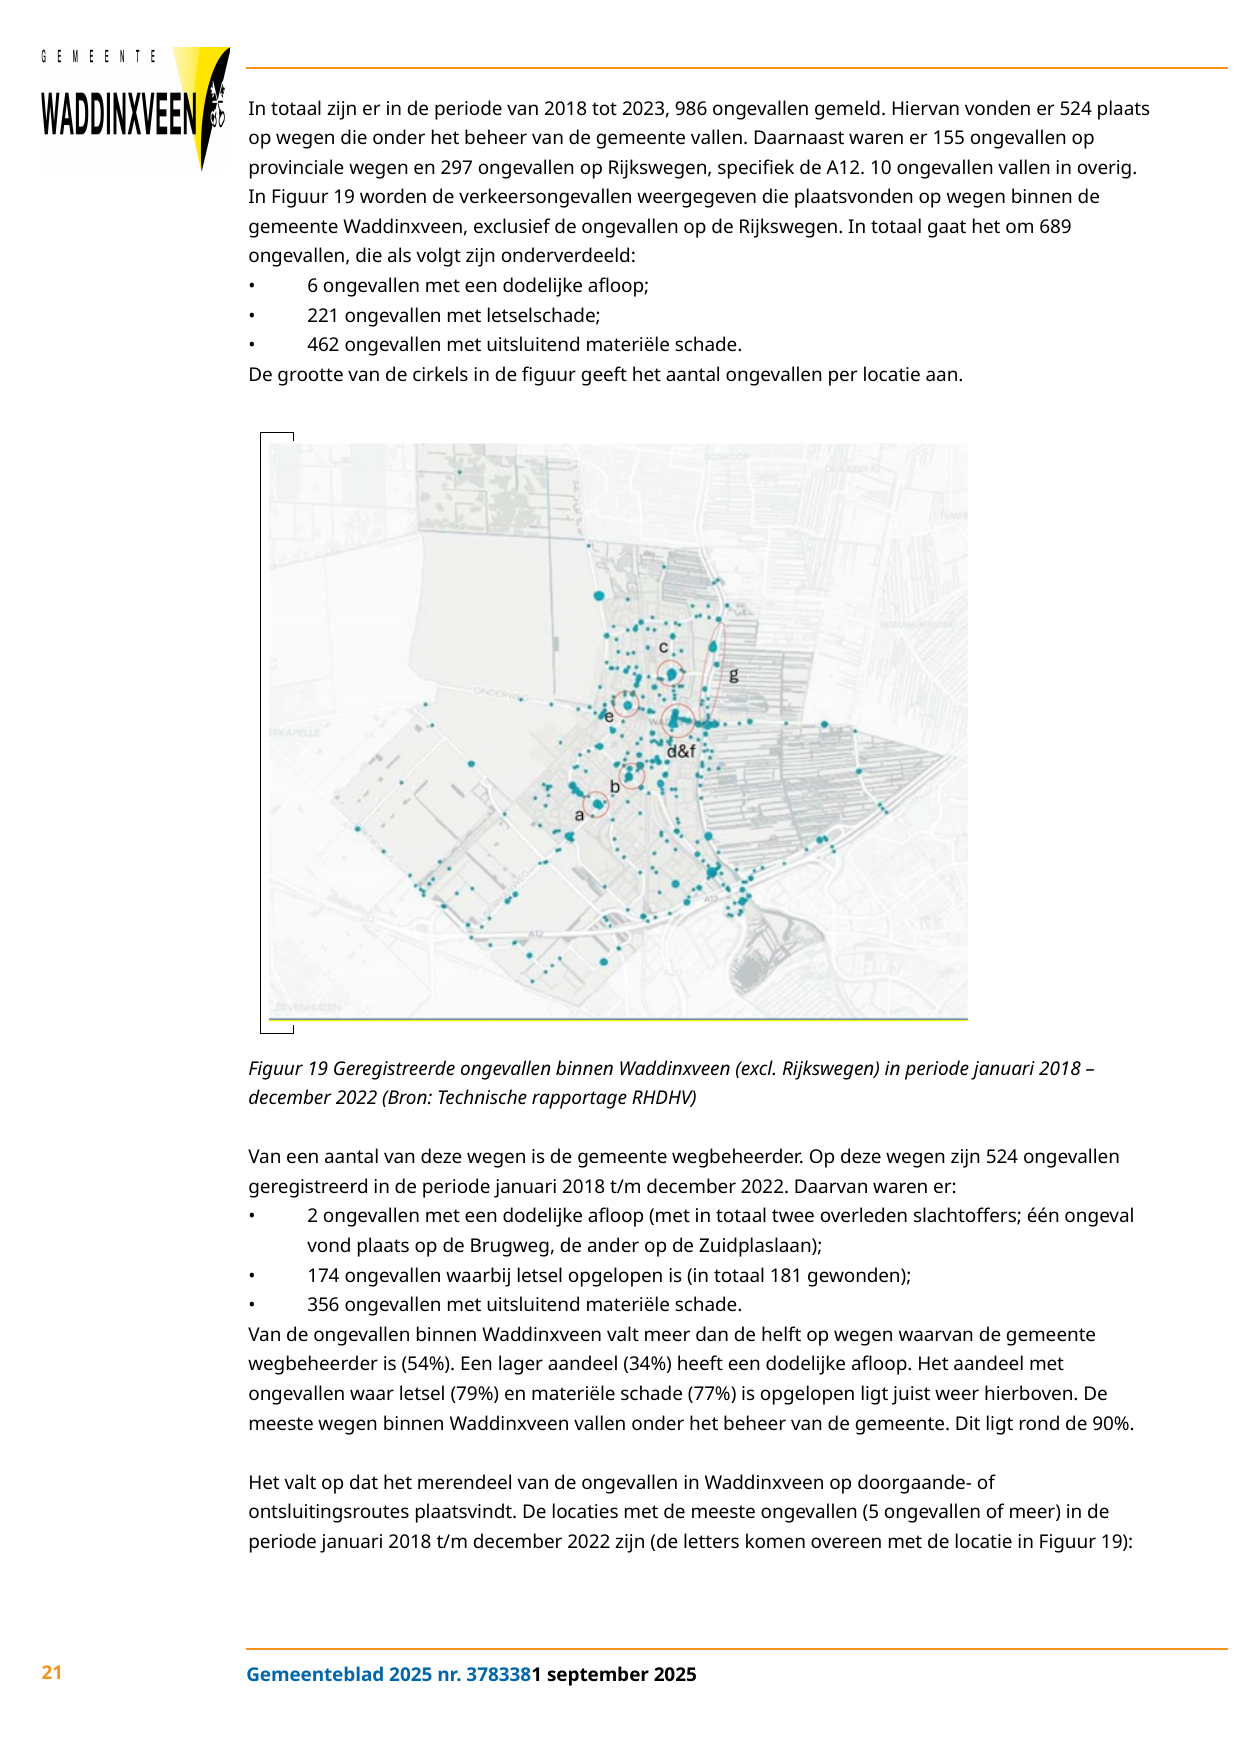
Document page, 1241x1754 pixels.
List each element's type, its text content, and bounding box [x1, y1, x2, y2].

picture [268, 441, 978, 1025]
text De grootte van de cirkels in de figuur geeft het aantal ongevallen per locatie aan. [248, 361, 1152, 387]
text In totaal zijn er in de periode van 2018 tot 2023, 986 ongevallen gemeld. Hiervan vonden er 524 plaats op wegen die onder het beheer van de gemeente vallen. Daarnaast waren er 155 ongevallen op provinciale wegen en 297 ongevallen op Rijkswegen, specifiek de A12. 10 ongevallen vallen in overig. In Figuur 19 worden de verkeersongevallen weergegeven die plaatsvonden op wegen binnen de gemeente Waddinxveen, exclusief de ongevallen op de Rijkswegen. In totaal gaat het om 689 ongevallen, die als volgt zijn onderverdeeld: [248, 95, 1152, 268]
list 221 ongevallen met letselschade; [248, 302, 1152, 328]
picture [41, 47, 231, 172]
text Het valt op dat het merendeel van de ongevallen in Waddinxveen op doorgaande- of ontsluitingsroutes plaatsvindt. De locaties met de meeste ongevallen (5 ongevallen of meer) in de periode januari 2018 t/m december 2022 zijn (de letters komen overeen met de locatie in Figuur 19): [248, 1469, 1152, 1554]
list 6 ongevallen met een dodelijke afloop; [248, 272, 1152, 298]
text Van de ongevallen binnen Waddinxveen valt meer dan de helft op wegen waarvan de gemeente wegbeheerder is (54%). Een lager aandeel (34%) heeft een dodelijke afloop. Het aandeel met ongevallen waar letsel (79%) en materiële schade (77%) is opgelopen ligt juist weer hierboven. De meeste wegen binnen Waddinxveen vallen onder het beheer van de gemeente. Dit ligt rond de 90%. [248, 1321, 1152, 1436]
list 356 ongevallen met uitsluitend materiële schade. [248, 1291, 1152, 1317]
text Van een aantal van deze wegen is de gemeente wegbeheerder. Op deze wegen zijn 524 ongevallen geregistreerd in de periode januari 2018 t/m december 2022. Daarvan waren er: [248, 1143, 1152, 1199]
list 174 ongevallen waarbij letsel opgelopen is (in totaal 181 gewonden); [248, 1262, 1152, 1288]
text Figuur 19 Geregistreerde ongevallen binnen Waddinxveen (excl. Rijkswegen) in periode januari 2018 – december 2022 (Bron: Technische rapportage RHDHV) [248, 1055, 1152, 1110]
list 2 ongevallen met een dodelijke afloop (met in totaal twee overleden slachtoffers; één ongeval vond plaats op de Brugweg, de ander op de Zuidplaslaan); [248, 1203, 1152, 1258]
list 462 ongevallen met uitsluitend materiële schade. [248, 331, 1152, 357]
